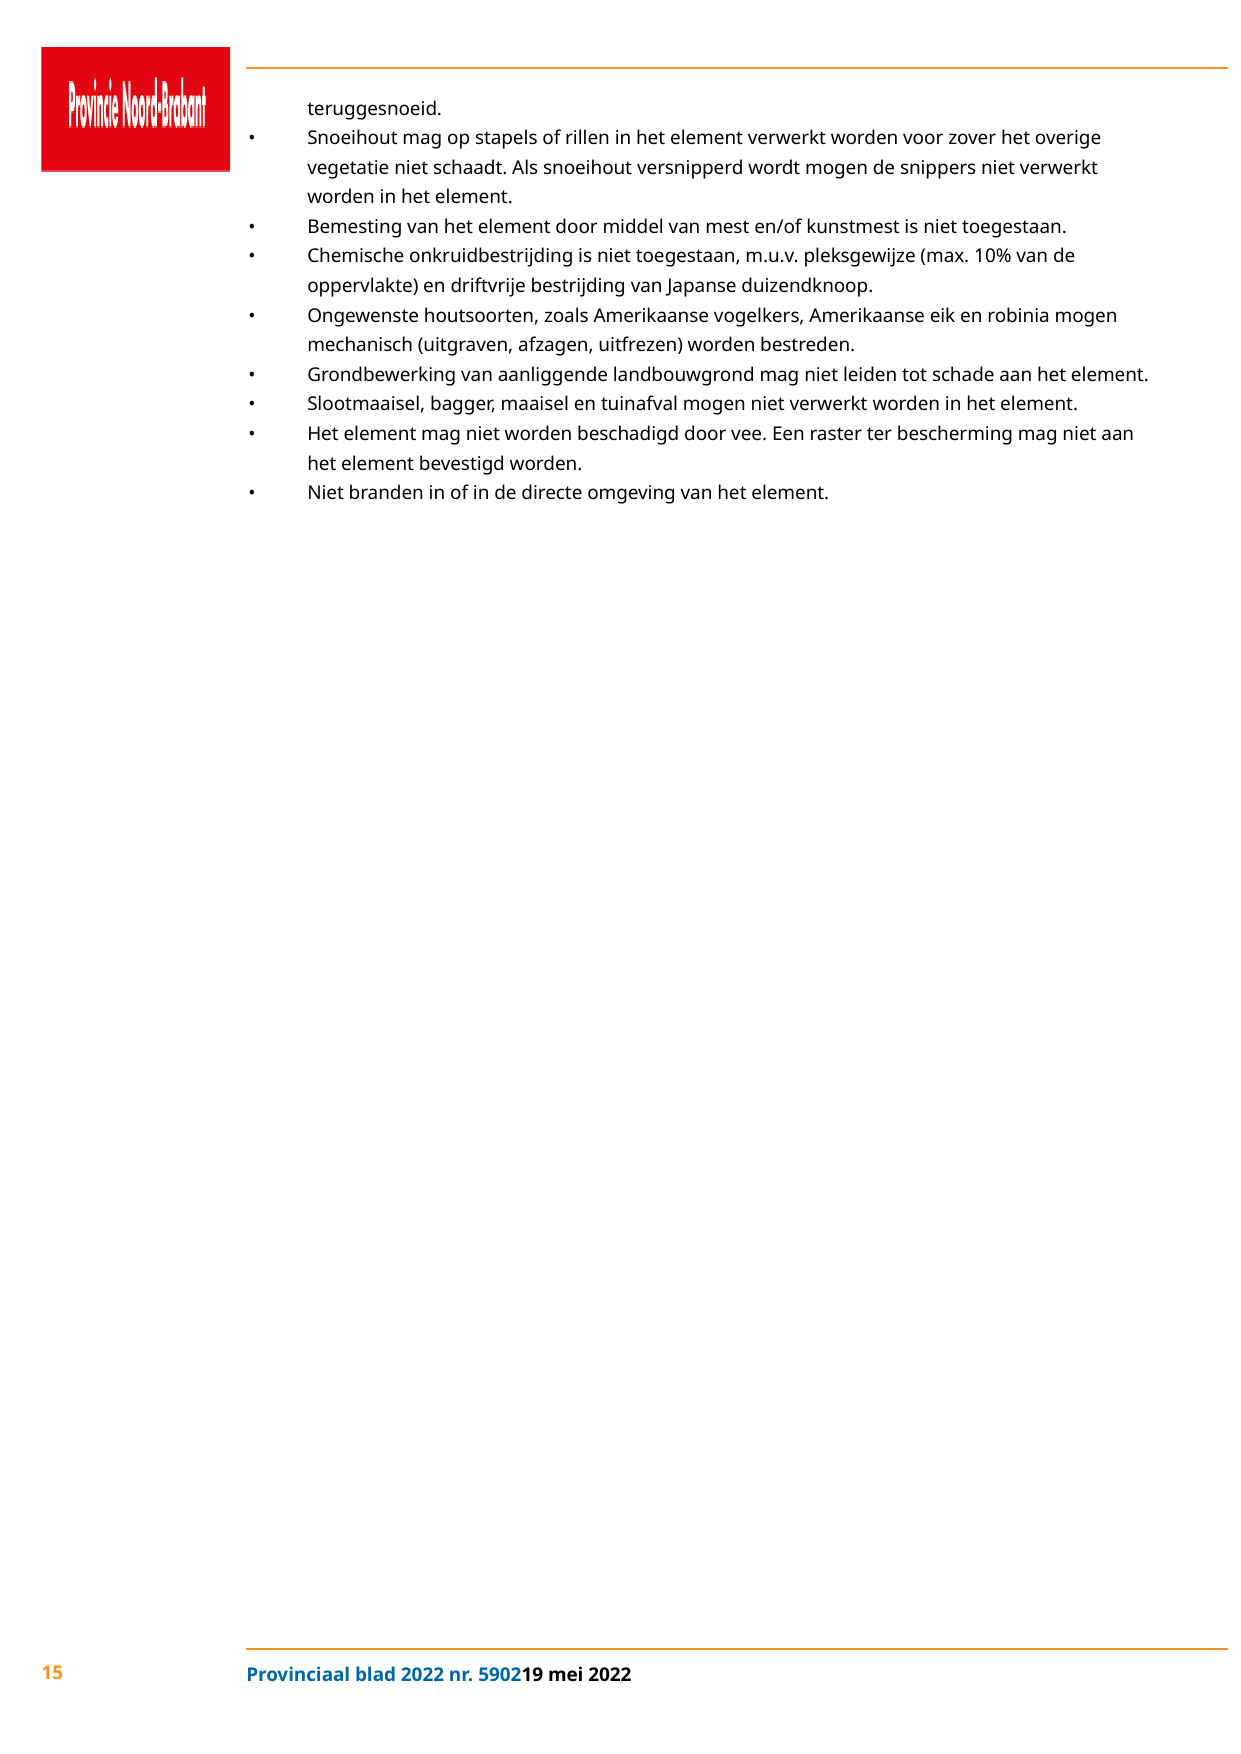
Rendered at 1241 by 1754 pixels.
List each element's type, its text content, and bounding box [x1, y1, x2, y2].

list teruggesnoeid. [248, 95, 1152, 121]
list Slootmaaisel, bagger, maaisel en tuinafval mogen niet verwerkt worden in het element. [248, 391, 1152, 416]
list Chemische onkruidbestrijding is niet toegestaan, m.u.v. pleksgewijze (max. 10% van de oppervlakte) en driftvrije bestrijding van Japanse duizendknoop. [248, 243, 1152, 298]
list Grondbewerking van aanliggende landbouwgrond mag niet leiden tot schade aan het element. [248, 361, 1152, 387]
picture [41, 47, 231, 172]
list Het element mag niet worden beschadigd door vee. Een raster ter bescherming mag niet aan het element bevestigd worden. [248, 420, 1152, 476]
list Ongewenste houtsoorten, zoals Amerikaanse vogelkers, Amerikaanse eik en robinia mogen mechanisch (uitgraven, afzagen, uitfrezen) worden bestreden. [248, 302, 1152, 357]
list Bemesting van het element door middel van mest en/of kunstmest is niet toegestaan. [248, 213, 1152, 239]
list Snoeihout mag op stapels of rillen in het element verwerkt worden voor zover het overige vegetatie niet schaadt. Als snoeihout versnipperd wordt mogen de snippers niet verwerkt worden in het element. [248, 124, 1152, 209]
list Niet branden in of in de directe omgeving van het element. [248, 479, 1152, 505]
